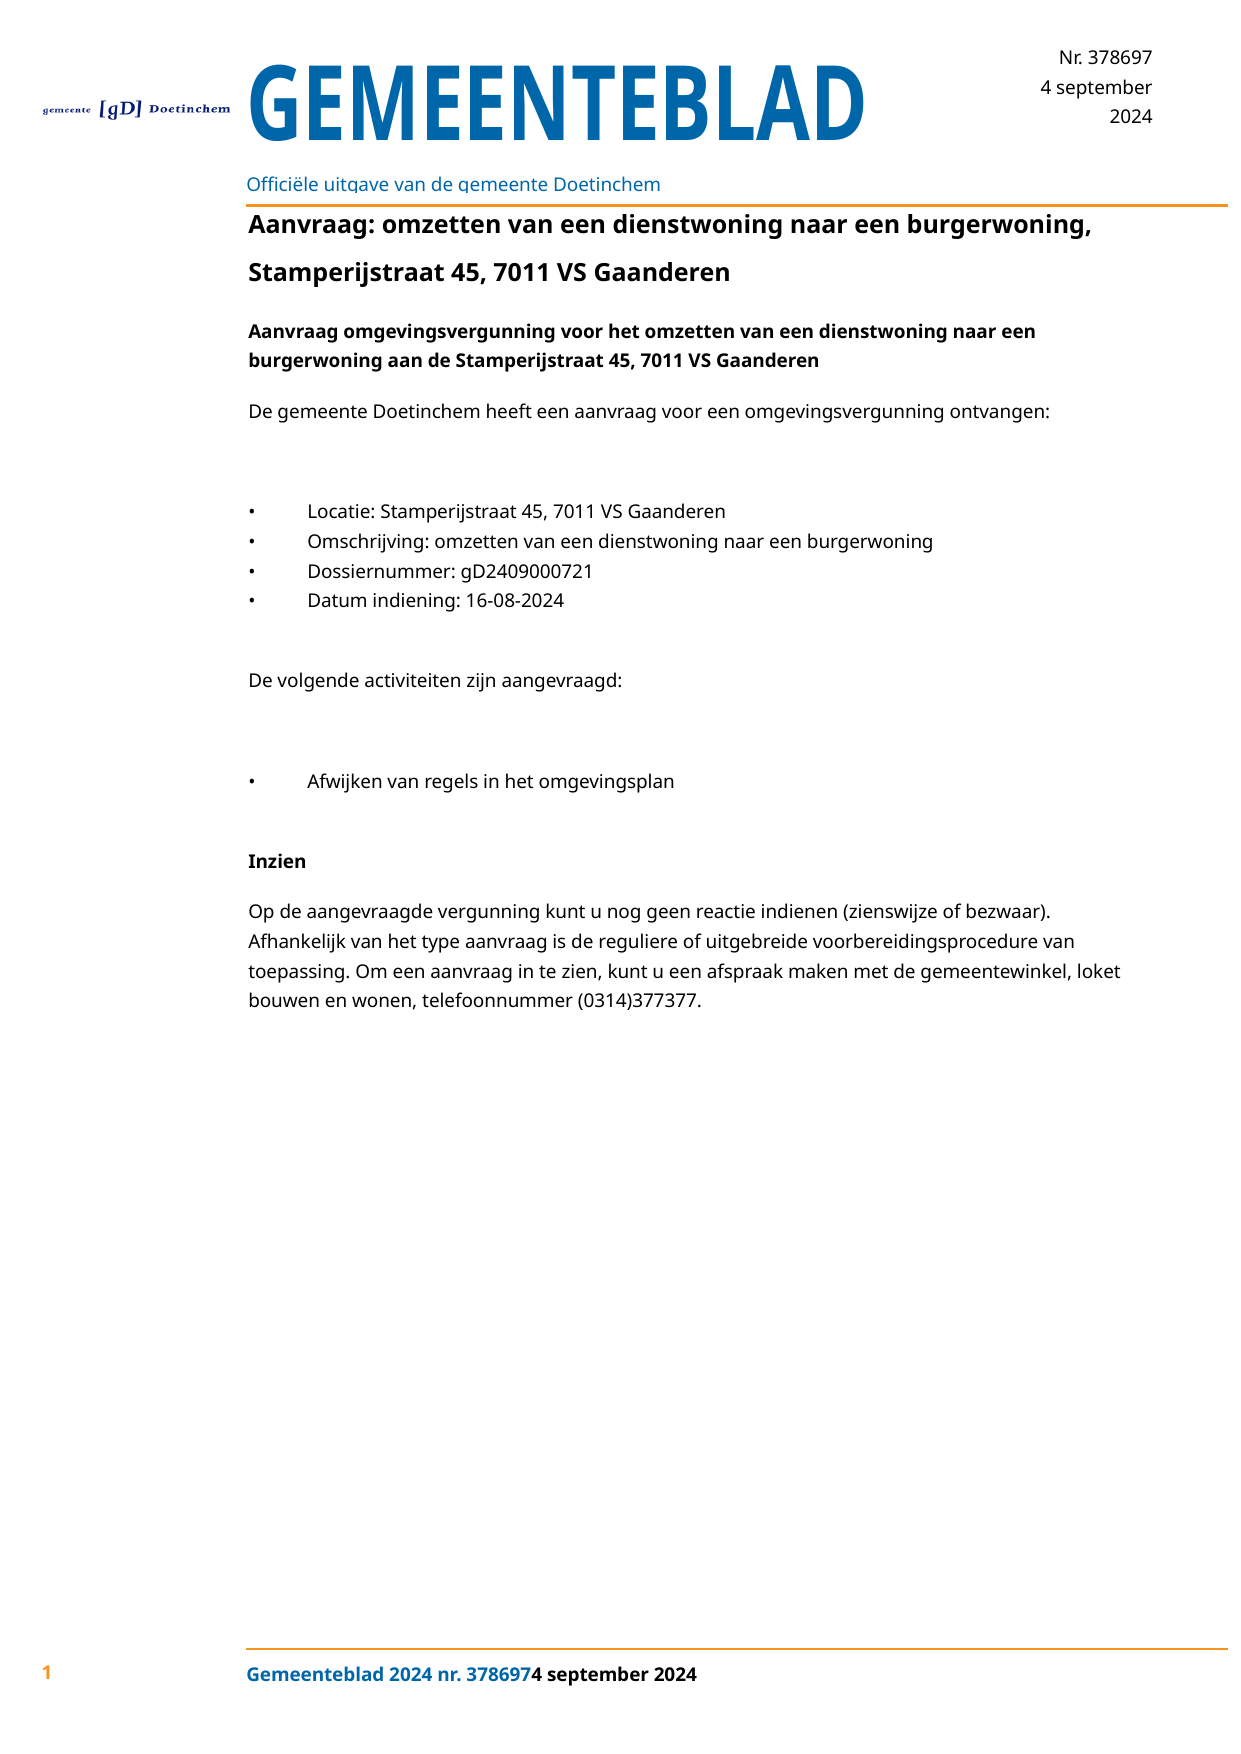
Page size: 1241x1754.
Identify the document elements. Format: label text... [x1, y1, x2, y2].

picture [41, 47, 231, 172]
list Locatie: Stamperijstraat 45, 7011 VS Gaanderen [248, 499, 1152, 524]
list Datum indiening: 16-08-2024 [248, 587, 1152, 613]
list Afwijken van regels in het omgevingsplan [248, 768, 1152, 794]
list Dossiernummer: gD2409000721 [248, 558, 1152, 584]
text Aanvraag: omzetten van een dienstwoning naar een burgerwoning, Stamperijstraat 45, 7011 VS Gaanderen [248, 207, 1152, 288]
text De gemeente Doetinchem heeft een aanvraag voor een omgevingsvergunning ontvangen: [248, 398, 1152, 424]
text Op de aangevraagde vergunning kunt u nog geen reactie indienen (zienswijze of bezwaar). Afhankelijk van het type aanvraag is de reguliere of uitgebreide voorbereidingsprocedure van toepassing. Om een aanvraag in te zien, kunt u een afspraak maken met de gemeentewinkel, loket bouwen en wonen, telefoonnummer (0314)377377. [248, 899, 1152, 1013]
list Omschrijving: omzetten van een dienstwoning naar een burgerwoning [248, 528, 1152, 554]
text Inzien [248, 848, 1152, 874]
text Aanvraag omgevingsvergunning voor het omzetten van een dienstwoning naar een burgerwoning aan de Stamperijstraat 45, 7011 VS Gaanderen [248, 318, 1152, 373]
text De volgende activiteiten zijn aangevraagd: [248, 667, 1152, 693]
